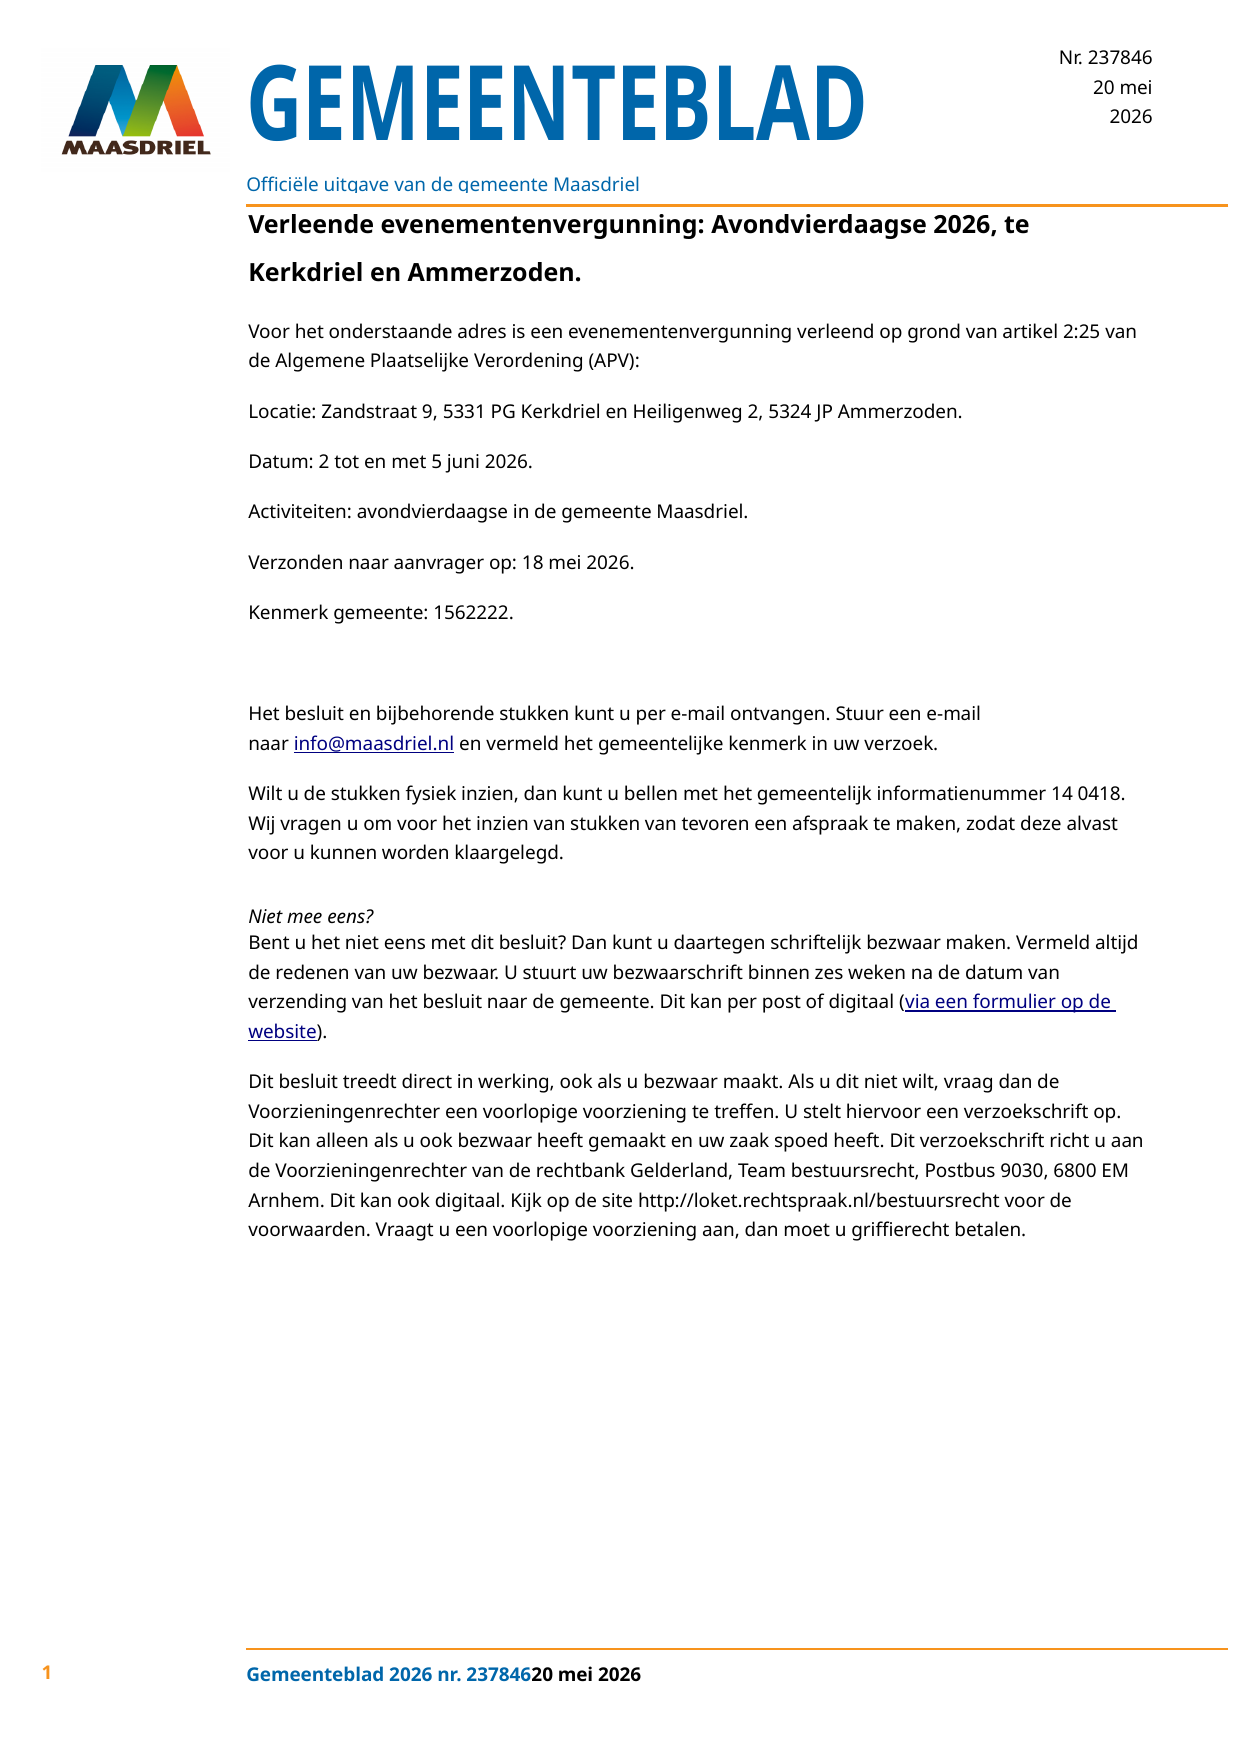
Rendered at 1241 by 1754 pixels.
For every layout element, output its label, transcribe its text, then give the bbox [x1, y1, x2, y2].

text Verleende evenementenvergunning: Avondvierdaagse 2026, te Kerkdriel en Ammerzoden. [248, 207, 1152, 288]
text Verzonden naar aanvrager op: 18 mei 2026. [248, 549, 1152, 575]
text Wilt u de stukken fysiek inzien, dan kunt u bellen met het gemeentelijk informatienummer 14 0418. Wij vragen u om voor het inzien van stukken van tevoren een afspraak te maken, zodat deze alvast voor u kunnen worden klaargelegd. [248, 780, 1152, 865]
text Dit besluit treedt direct in werking, ook als u bezwaar maakt. Als u dit niet wilt, vraag dan de Voorzieningenrechter een voorlopige voorziening te treffen. U stelt hiervoor een verzoekschrift op. Dit kan alleen als u ook bezwaar heeft gemaakt en uw zaak spoed heeft. Dit verzoekschrift richt u aan de Voorzieningenrechter van de rechtbank Gelderland, Team bestuursrecht, Postbus 9030, 6800 EM Arnhem. Dit kan ook digitaal. Kijk op de site http://loket.rechtspraak.nl/bestuursrecht voor de voorwaarden. Vraagt u een voorlopige voorziening aan, dan moet u griffierecht betalen. [248, 1068, 1152, 1242]
text Activiteiten: avondvierdaagse in de gemeente Maasdriel. [248, 499, 1152, 524]
text Kenmerk gemeente: 1562222. [248, 599, 1152, 625]
text Niet mee eens? [248, 903, 1152, 929]
text Locatie: Zandstraat 9, 5331 PG Kerkdriel en Heiligenweg 2, 5324 JP Ammerzoden. [248, 398, 1152, 424]
text Datum: 2 tot en met 5 juni 2026. [248, 448, 1152, 474]
text Het besluit en bijbehorende stukken kunt u per e-mail ontvangen. Stuur een e-mail naar info@maasdriel.nl en vermeld het gemeentelijke kenmerk in uw verzoek. [248, 700, 1152, 756]
text Voor het onderstaande adres is een evenementenvergunning verleend op grond van artikel 2:25 van de Algemene Plaatselijke Verordening (APV): [248, 318, 1152, 373]
picture [41, 47, 231, 172]
text Bent u het niet eens met dit besluit? Dan kunt u daartegen schriftelijk bezwaar maken. Vermeld altijd de redenen van uw bezwaar. U stuurt uw bezwaarschrift binnen zes weken na de datum van verzending van het besluit naar de gemeente. Dit kan per post of digitaal (via een formulier op de website). [248, 929, 1152, 1044]
